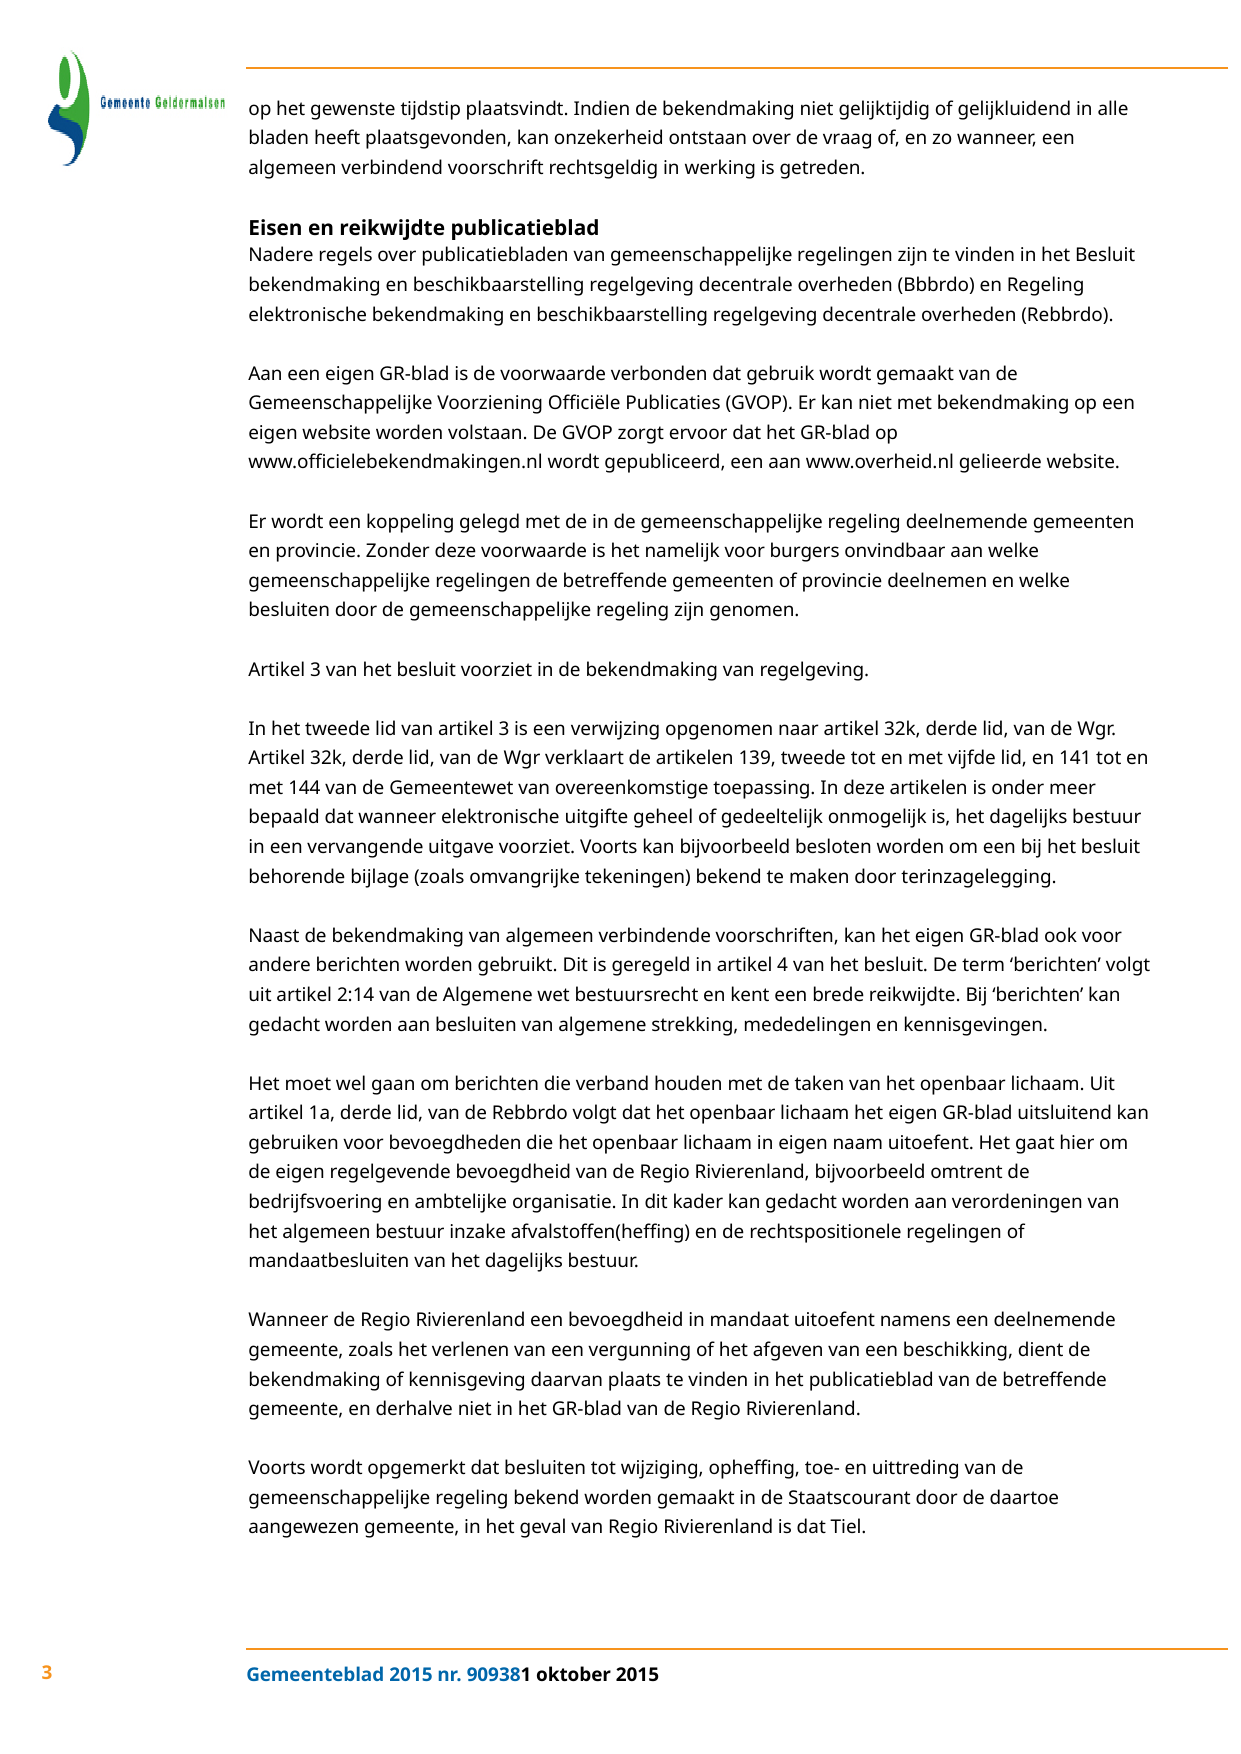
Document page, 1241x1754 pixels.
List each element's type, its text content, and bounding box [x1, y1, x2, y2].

text Er wordt een koppeling gelegd met de in de gemeenschappelijke regeling deelnemende gemeenten en provincie. Zonder deze voorwaarde is het namelijk voor burgers onvindbaar aan welke gemeenschappelijke regelingen de betreffende gemeenten of provincie deelnemen en welke besluiten door de gemeenschappelijke regeling zijn genomen. [248, 508, 1152, 622]
text Aan een eigen GR-blad is de voorwaarde verbonden dat gebruik wordt gemaakt van de Gemeenschappelijke Voorziening Officiële Publicaties (GVOP). Er kan niet met bekendmaking op een eigen website worden volstaan. De GVOP zorgt ervoor dat het GR-blad op www.officielebekendmakingen.nl wordt gepubliceerd, een aan www.overheid.nl gelieerde website. [248, 360, 1152, 474]
text In het tweede lid van artikel 3 is een verwijzing opgenomen naar artikel 32k, derde lid, van de Wgr. Artikel 32k, derde lid, van de Wgr verklaart de artikelen 139, tweede tot en met vijfde lid, en 141 tot en met 144 van de Gemeentewet van overeenkomstige toepassing. In deze artikelen is onder meer bepaald dat wanneer elektronische uitgifte geheel of gedeeltelijk onmogelijk is, het dagelijks bestuur in een vervangende uitgave voorziet. Voorts kan bijvoorbeeld besloten worden om een bij het besluit behorende bijlage (zoals omvangrijke tekeningen) bekend te maken door terinzagelegging. [248, 715, 1152, 888]
text Artikel 3 van het besluit voorziet in de bekendmaking van regelgeving. [248, 656, 1152, 681]
text Nadere regels over publicatiebladen van gemeenschappelijke regelingen zijn te vinden in het Besluit bekendmaking en beschikbaarstelling regelgeving decentrale overheden (Bbbrdo) en Regeling elektronische bekendmaking en beschikbaarstelling regelgeving decentrale overheden (Rebbrdo). [248, 242, 1152, 326]
text Het moet wel gaan om berichten die verband houden met de taken van het openbaar lichaam. Uit artikel 1a, derde lid, van de Rebbrdo volgt dat het openbaar lichaam het eigen GR-blad uitsluitend kan gebruiken voor bevoegdheden die het openbaar lichaam in eigen naam uitoefent. Het gaat hier om de eigen regelgevende bevoegdheid van de Regio Rivierenland, bijvoorbeeld omtrent de bedrijfsvoering en ambtelijke organisatie. In dit kader kan gedacht worden aan verordeningen van het algemeen bestuur inzake afvalstoffen(heffing) en de rechtspositionele regelingen of mandaatbesluiten van het dagelijks bestuur. [248, 1070, 1152, 1273]
text Voorts wordt opgemerkt dat besluiten tot wijziging, opheffing, toe- en uittreding van de gemeenschappelijke regeling bekend worden gemaakt in de Staatscourant door de daartoe aangewezen gemeente, in het geval van Regio Rivierenland is dat Tiel. [248, 1454, 1152, 1539]
text op het gewenste tijdstip plaatsvindt. Indien de bekendmaking niet gelijktijdig of gelijkluidend in alle bladen heeft plaatsgevonden, kan onzekerheid ontstaan over de vraag of, en zo wanneer, een algemeen verbindend voorschrift rechtsgeldig in werking is getreden. [248, 95, 1152, 180]
picture [41, 47, 231, 172]
text Naast de bekendmaking van algemeen verbindende voorschriften, kan het eigen GR-blad ook voor andere berichten worden gebruikt. Dit is geregeld in artikel 4 van het besluit. De term ‘berichten’ volgt uit artikel 2:14 van de Algemene wet bestuursrecht en kent een brede reikwijdte. Bij ‘berichten’ kan gedacht worden aan besluiten van algemene strekking, mededelingen en kennisgevingen. [248, 922, 1152, 1036]
text Eisen en reikwijdte publicatieblad [248, 213, 1152, 242]
text Wanneer de Regio Rivierenland een bevoegdheid in mandaat uitoefent namens een deelnemende gemeente, zoals het verlenen van een vergunning of het afgeven van een beschikking, dient de bekendmaking of kennisgeving daarvan plaats te vinden in het publicatieblad van de betreffende gemeente, en derhalve niet in het GR-blad van de Regio Rivierenland. [248, 1307, 1152, 1421]
